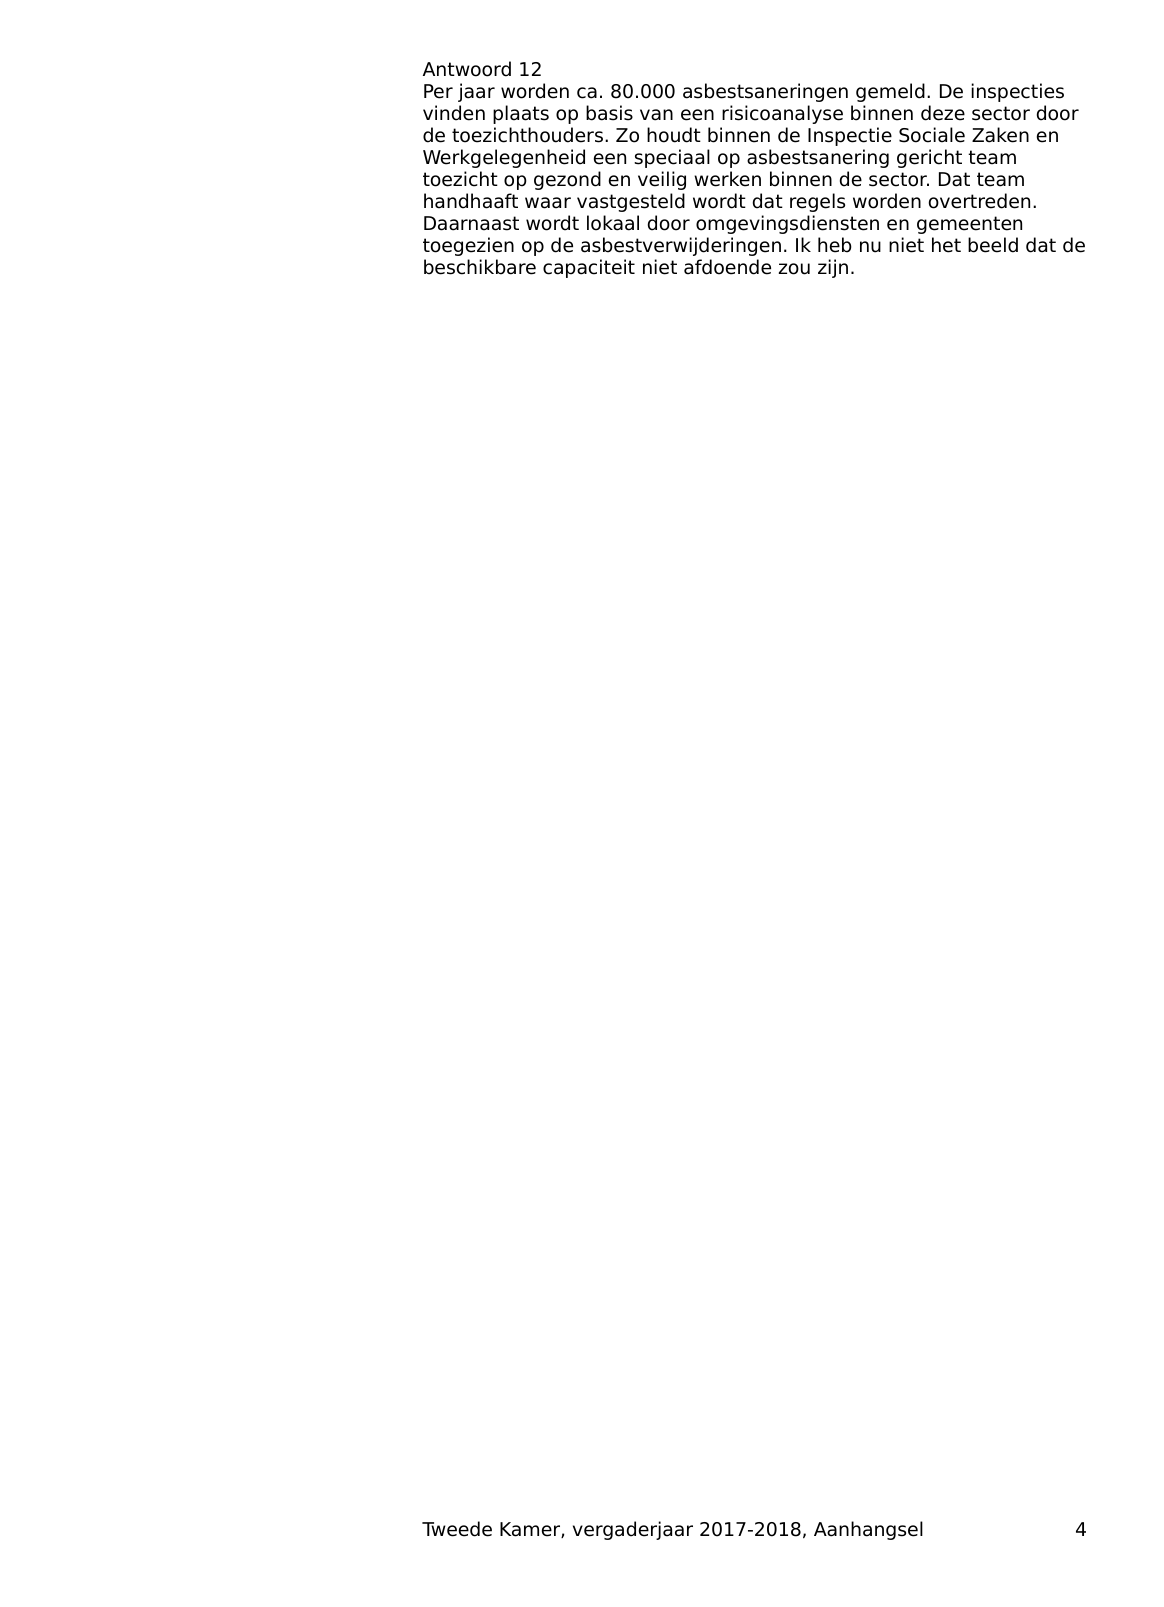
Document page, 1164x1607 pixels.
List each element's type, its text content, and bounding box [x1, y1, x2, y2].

text Antwoord 12 [422, 59, 1087, 81]
text Per jaar worden ca. 80.000 asbestsaneringen gemeld. De inspecties vinden plaats op basis van een risicoanalyse binnen deze sector door de toezichthouders. Zo houdt binnen de Inspectie Sociale Zaken en Werkgelegenheid een speciaal op asbestsanering gericht team toezicht op gezond en veilig werken binnen de sector. Dat team handhaaft waar vastgesteld wordt dat regels worden overtreden. Daarnaast wordt lokaal door omgevingsdiensten en gemeenten toegezien op de asbestverwijderingen. Ik heb nu niet het beeld dat de beschikbare capaciteit niet afdoende zou zijn. [422, 81, 1087, 279]
